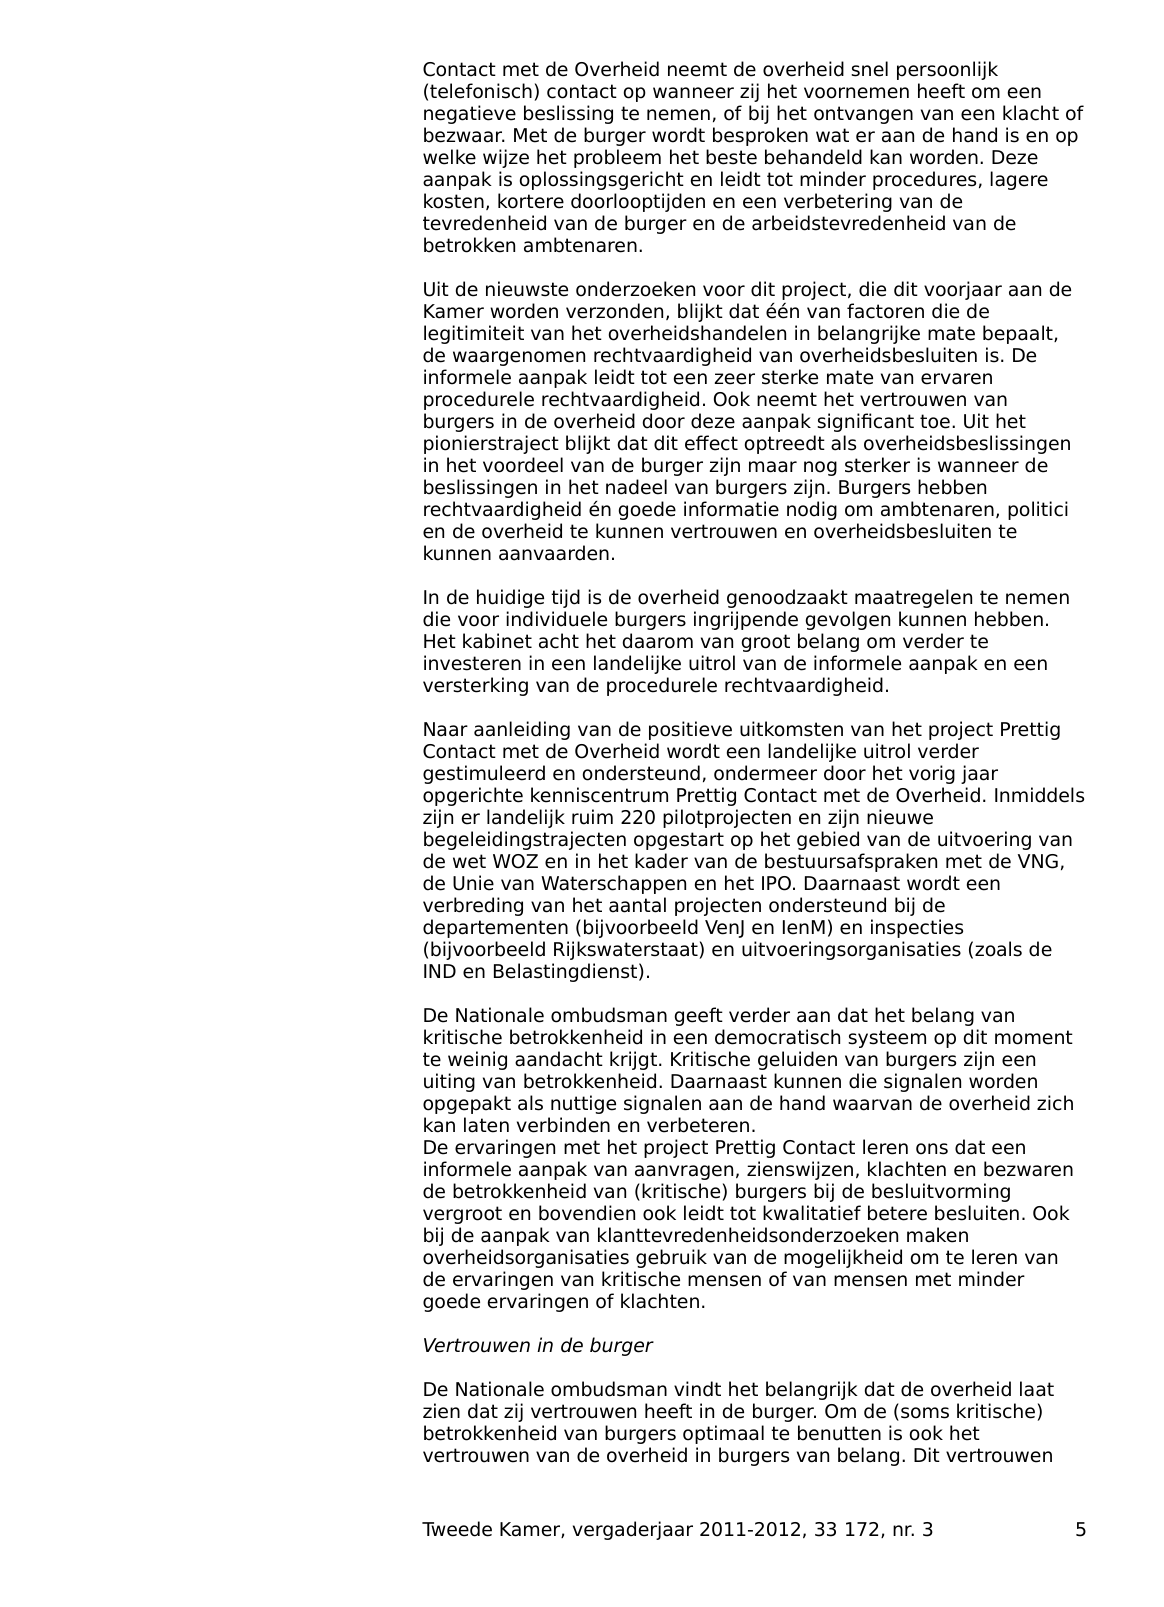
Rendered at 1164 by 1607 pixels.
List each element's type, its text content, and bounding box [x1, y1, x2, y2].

text Contact met de Overheid neemt de overheid snel persoonlijk (telefonisch) contact op wanneer zij het voornemen heeft om een negatieve beslissing te nemen, of bij het ontvangen van een klacht of bezwaar. Met de burger wordt besproken wat er aan de hand is en op welke wijze het probleem het beste behandeld kan worden. Deze aanpak is oplossingsgericht en leidt tot minder procedures, lagere kosten, kortere doorlooptijden en een verbetering van de tevredenheid van de burger en de arbeidstevredenheid van de betrokken ambtenaren. [422, 59, 1087, 257]
text De Nationale ombudsman geeft verder aan dat het belang van kritische betrokkenheid in een democratisch systeem op dit moment te weinig aandacht krijgt. Kritische geluiden van burgers zijn een uiting van betrokkenheid. Daarnaast kunnen die signalen worden opgepakt als nuttige signalen aan de hand waarvan de overheid zich kan laten verbinden en verbeteren. [422, 1005, 1087, 1137]
subtitle Vertrouwen in de burger [422, 1335, 1087, 1357]
text Uit de nieuwste onderzoeken voor dit project, die dit voorjaar aan de Kamer worden verzonden, blijkt dat één van factoren die de legitimiteit van het overheidshandelen in belangrijke mate bepaalt, de waargenomen rechtvaardigheid van overheidsbesluiten is. De informele aanpak leidt tot een zeer sterke mate van ervaren procedurele rechtvaardigheid. Ook neemt het vertrouwen van burgers in de overheid door deze aanpak significant toe. Uit het pionierstraject blijkt dat dit effect optreedt als overheidsbeslissingen in het voordeel van de burger zijn maar nog sterker is wanneer de beslissingen in het nadeel van burgers zijn. Burgers hebben rechtvaardigheid én goede informatie nodig om ambtenaren, politici en de overheid te kunnen vertrouwen en overheidsbesluiten te kunnen aanvaarden. [422, 279, 1087, 565]
text De ervaringen met het project Prettig Contact leren ons dat een informele aanpak van aanvragen, zienswijzen, klachten en bezwaren de betrokkenheid van (kritische) burgers bij de besluitvorming vergroot en bovendien ook leidt tot kwalitatief betere besluiten. Ook bij de aanpak van klanttevredenheidsonderzoeken maken overheidsorganisaties gebruik van de mogelijkheid om te leren van de ervaringen van kritische mensen of van mensen met minder goede ervaringen of klachten. [422, 1137, 1087, 1313]
text In de huidige tijd is de overheid genoodzaakt maatregelen te nemen die voor individuele burgers ingrijpende gevolgen kunnen hebben. Het kabinet acht het daarom van groot belang om verder te investeren in een landelijke uitrol van de informele aanpak en een versterking van de procedurele rechtvaardigheid. [422, 587, 1087, 697]
text Naar aanleiding van de positieve uitkomsten van het project Prettig Contact met de Overheid wordt een landelijke uitrol verder gestimuleerd en ondersteund, ondermeer door het vorig jaar opgerichte kenniscentrum Prettig Contact met de Overheid. Inmiddels zijn er landelijk ruim 220 pilotprojecten en zijn nieuwe begeleidingstrajecten opgestart op het gebied van de uitvoering van de wet WOZ en in het kader van de bestuursafspraken met de VNG, de Unie van Waterschappen en het IPO. Daarnaast wordt een verbreding van het aantal projecten ondersteund bij de departementen (bijvoorbeeld VenJ en IenM) en inspecties (bijvoorbeeld Rijkswaterstaat) en uitvoeringsorganisaties (zoals de IND en Belastingdienst). [422, 719, 1087, 983]
text De Nationale ombudsman vindt het belangrijk dat de overheid laat zien dat zij vertrouwen heeft in de burger. Om de (soms kritische) betrokkenheid van burgers optimaal te benutten is ook het vertrouwen van de overheid in burgers van belang. Dit vertrouwen [422, 1379, 1087, 1467]
